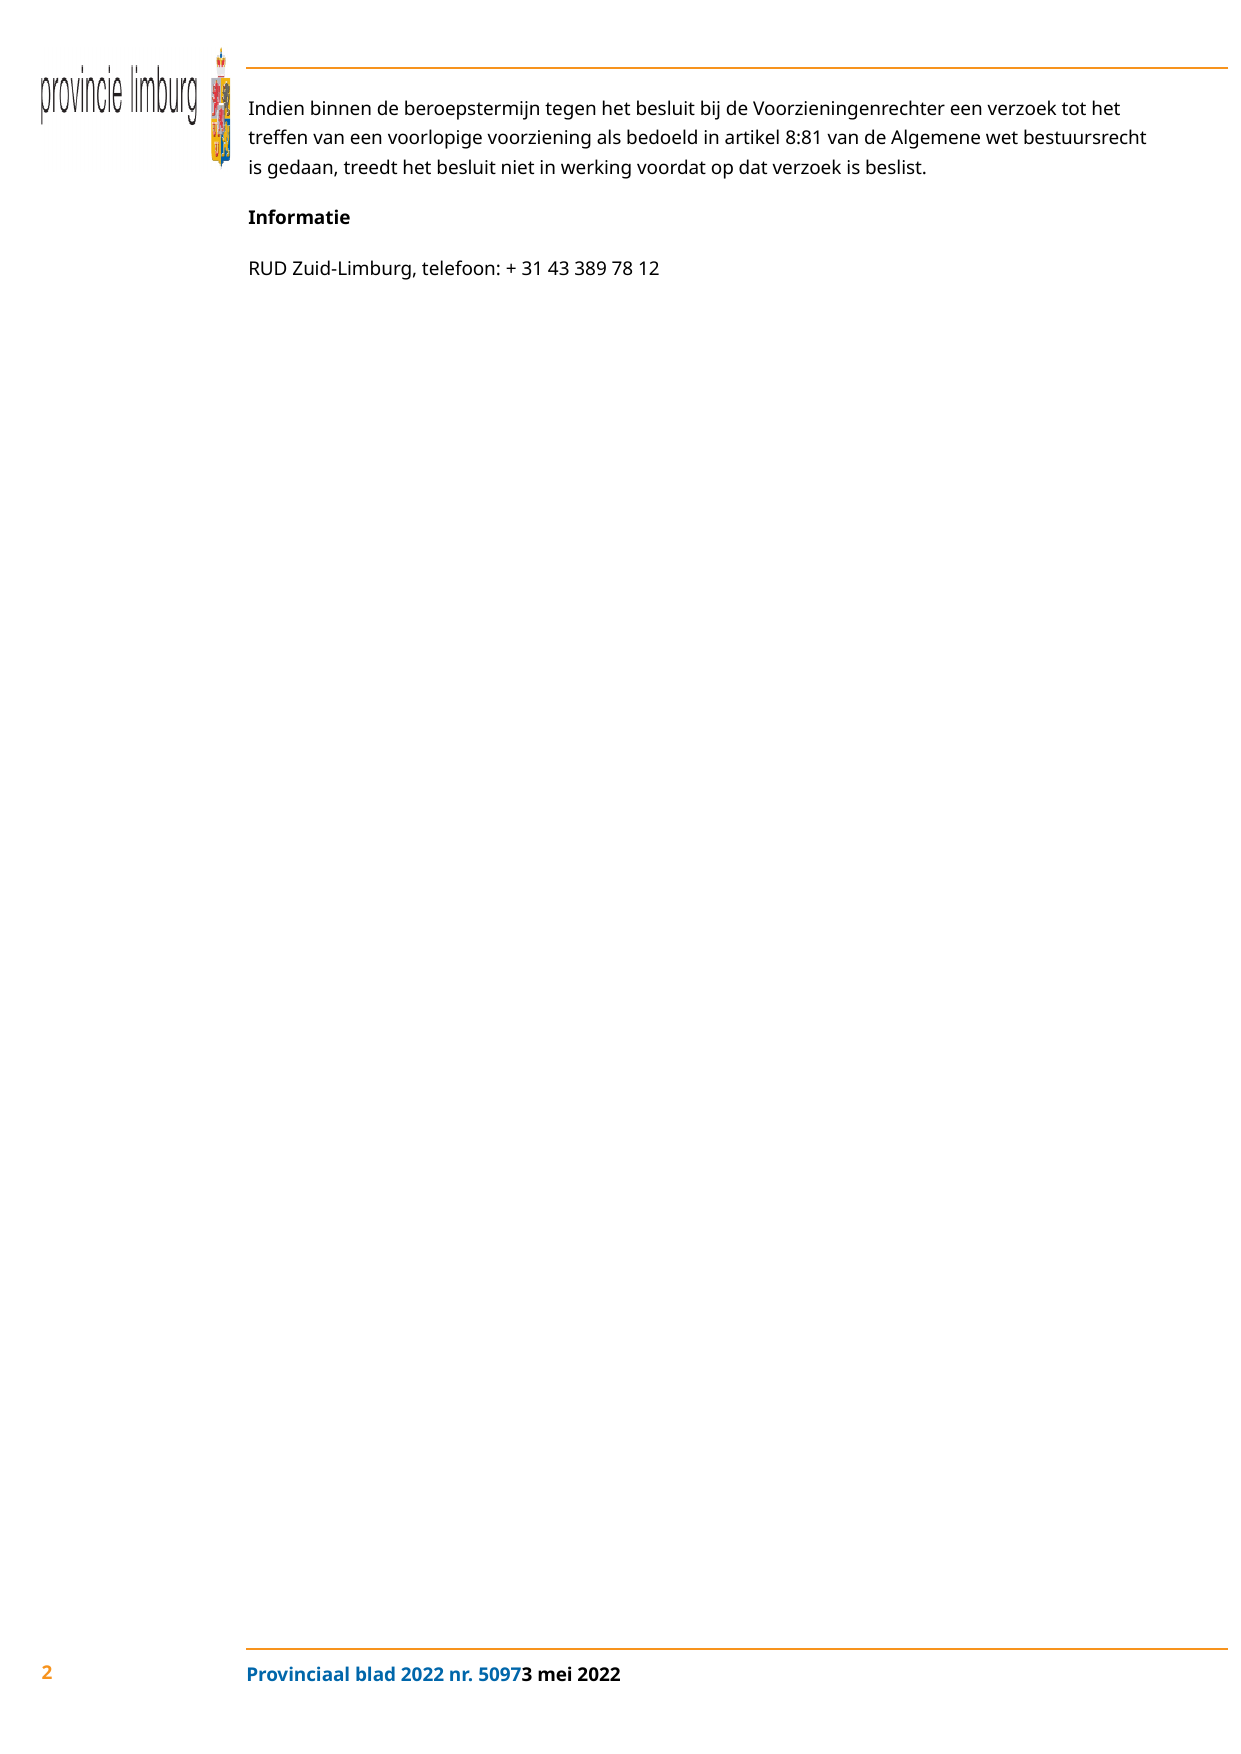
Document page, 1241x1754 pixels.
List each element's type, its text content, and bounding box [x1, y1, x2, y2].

text RUD Zuid-Limburg, telefoon: + 31 43 389 78 12 [248, 255, 1152, 281]
picture [41, 47, 231, 172]
text Informatie [248, 204, 1152, 230]
text Indien binnen de beroepstermijn tegen het besluit bij de Voorzieningenrechter een verzoek tot het treffen van een voorlopige voorziening als bedoeld in artikel 8:81 van de Algemene wet bestuursrecht is gedaan, treedt het besluit niet in werking voordat op dat verzoek is beslist. [248, 95, 1152, 180]
